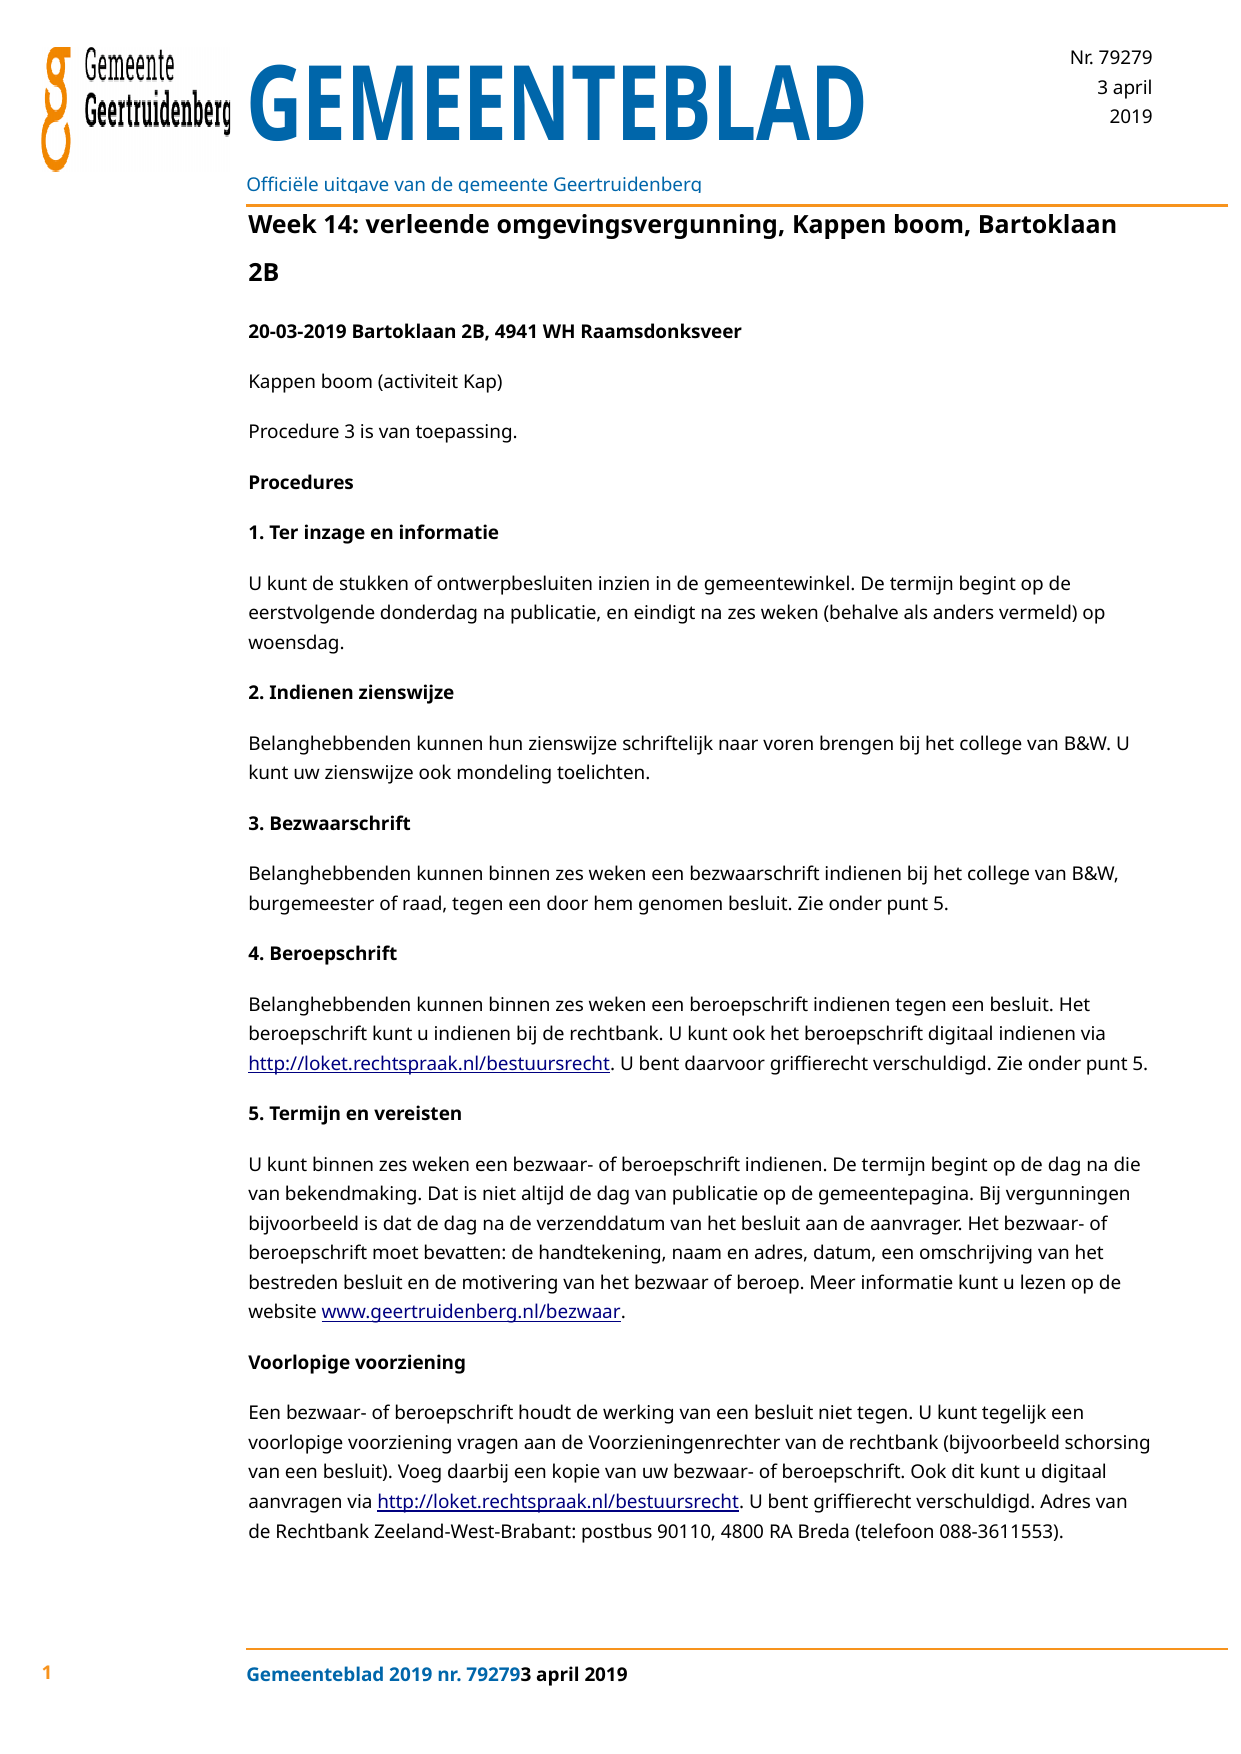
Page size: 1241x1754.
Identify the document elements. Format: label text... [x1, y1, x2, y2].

text Een bezwaar- of beroepschrift houdt de werking van een besluit niet tegen. U kunt tegelijk een voorlopige voorziening vragen aan de Voorzieningenrechter van de rechtbank (bijvoorbeeld schorsing van een besluit). Voeg daarbij een kopie van uw bezwaar- of beroepschrift. Ook dit kunt u digitaal aanvragen via http://loket.rechtspraak.nl/bestuursrecht. U bent griffierecht verschuldigd. Adres van de Rechtbank Zeeland-West-Brabant: postbus 90110, 4800 RA Breda (telefoon 088-3611553). [248, 1399, 1152, 1544]
text Voorlopige voorziening [248, 1349, 1152, 1375]
text U kunt binnen zes weken een bezwaar- of beroepschrift indienen. De termijn begint op de dag na die van bekendmaking. Dat is niet altijd de dag van publicatie op de gemeentepagina. Bij vergunningen bijvoorbeeld is dat de dag na de verzenddatum van het besluit aan de aanvrager. Het bezwaar- of beroepschrift moet bevatten: de handtekening, naam en adres, datum, een omschrijving van het bestreden besluit en de motivering van het bezwaar of beroep. Meer informatie kunt u lezen op de website www.geertruidenberg.nl/bezwaar. [248, 1151, 1152, 1324]
text 1. Ter inzage en informatie [248, 519, 1152, 545]
text U kunt de stukken of ontwerpbesluiten inzien in de gemeentewinkel. De termijn begint op de eerstvolgende donderdag na publicatie, en eindigt na zes weken (behalve als anders vermeld) op woensdag. [248, 570, 1152, 655]
text Procedures [248, 469, 1152, 495]
text Procedure 3 is van toepassing. [248, 419, 1152, 444]
picture [41, 47, 231, 172]
text 20-03-2019 Bartoklaan 2B, 4941 WH Raamsdonksveer [248, 318, 1152, 344]
text 4. Beroepschrift [248, 940, 1152, 966]
text Week 14: verleende omgevingsvergunning, Kappen boom, Bartoklaan 2B [248, 207, 1152, 288]
text Belanghebbenden kunnen binnen zes weken een bezwaarschrift indienen bij het college van B&W, burgemeester of raad, tegen een door hem genomen besluit. Zie onder punt 5. [248, 860, 1152, 916]
text 3. Bezwaarschrift [248, 810, 1152, 836]
text Belanghebbenden kunnen hun zienswijze schriftelijk naar voren brengen bij het college van B&W. U kunt uw zienswijze ook mondeling toelichten. [248, 730, 1152, 785]
text Kappen boom (activiteit Kap) [248, 368, 1152, 394]
text 2. Indienen zienswijze [248, 679, 1152, 705]
text Belanghebbenden kunnen binnen zes weken een beroepschrift indienen tegen een besluit. Het beroepschrift kunt u indienen bij de rechtbank. U kunt ook het beroepschrift digitaal indienen via http://loket.rechtspraak.nl/bestuursrecht. U bent daarvoor griffierecht verschuldigd. Zie onder punt 5. [248, 991, 1152, 1076]
text 5. Termijn en vereisten [248, 1100, 1152, 1126]
